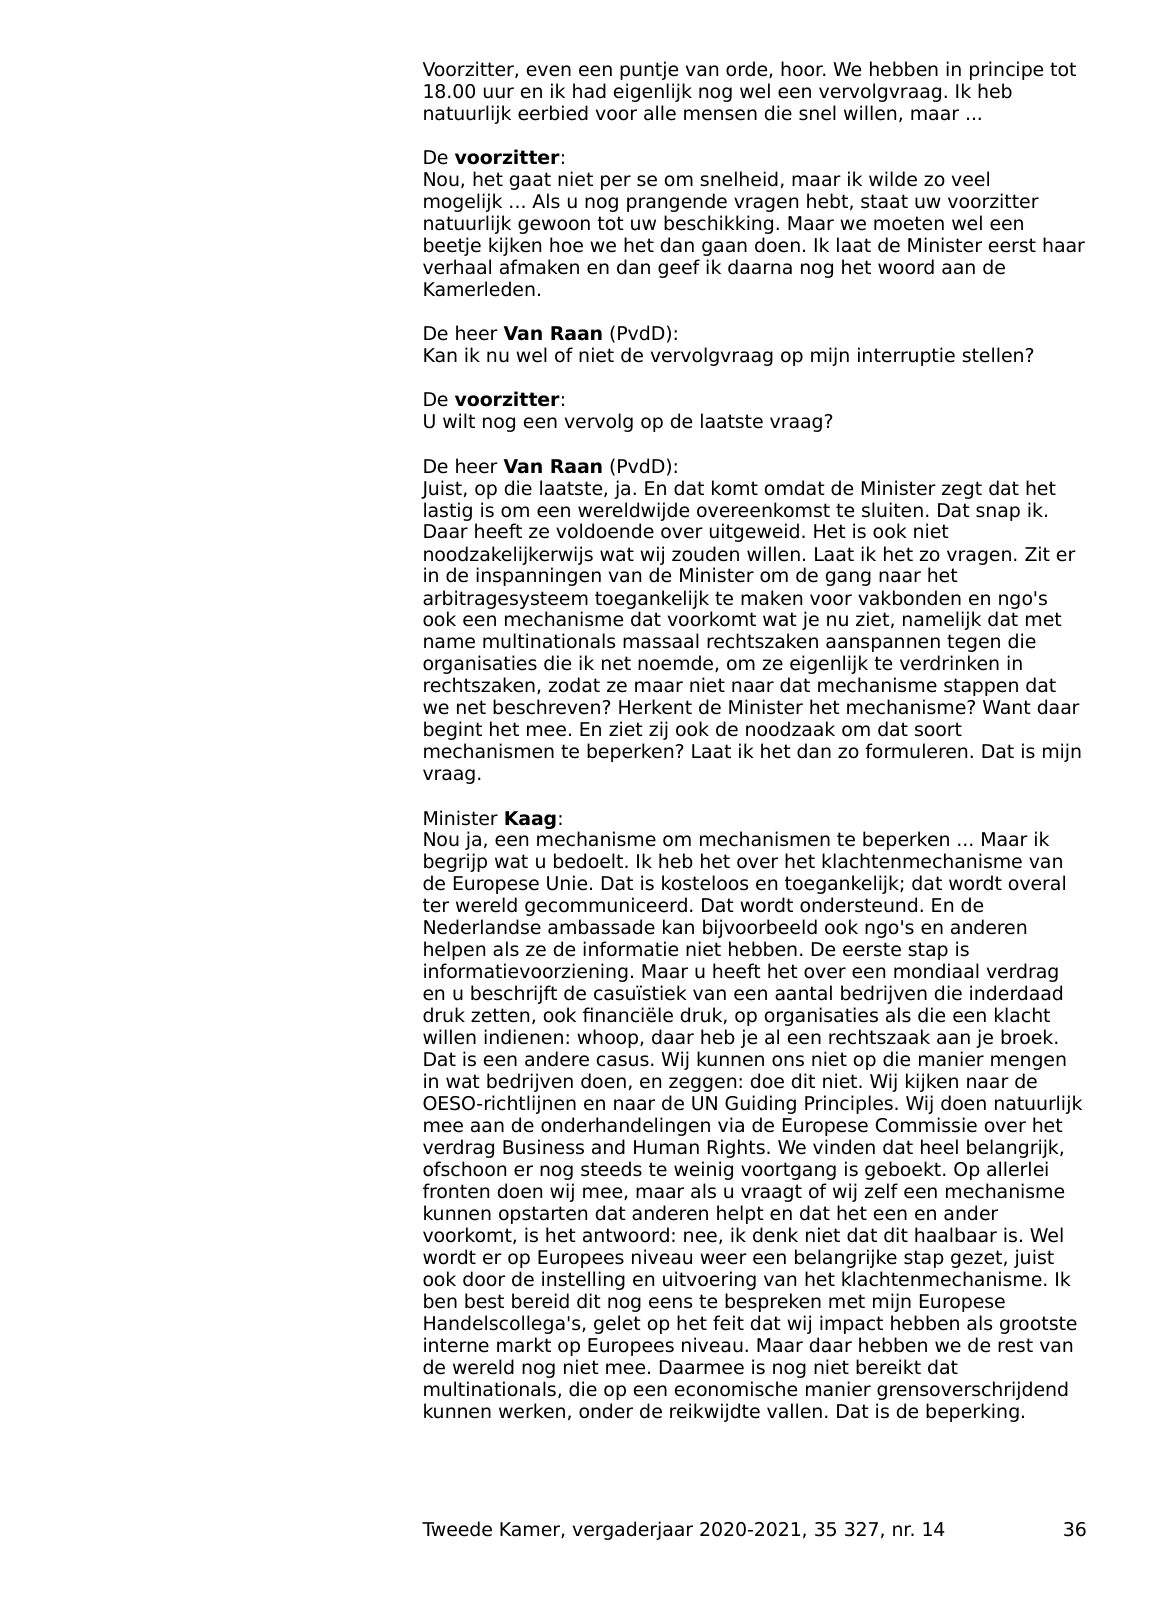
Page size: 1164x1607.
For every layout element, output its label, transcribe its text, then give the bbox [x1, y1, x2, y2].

text Voorzitter, even een puntje van orde, hoor. We hebben in principe tot 18.00 uur en ik had eigenlijk nog wel een vervolgvraag. Ik heb natuurlijk eerbied voor alle mensen die snel willen, maar ... [422, 59, 1087, 125]
text Kan ik nu wel of niet de vervolgvraag op mijn interruptie stellen? [422, 345, 1087, 367]
text U wilt nog een vervolg op de laatste vraag? [422, 411, 1087, 433]
text De voorzitter: [422, 389, 1087, 411]
text Nou ja, een mechanisme om mechanismen te beperken ... Maar ik begrijp wat u bedoelt. Ik heb het over het klachtenmechanisme van de Europese Unie. Dat is kosteloos en toegankelijk; dat wordt overal ter wereld gecommuniceerd. Dat wordt ondersteund. En de Nederlandse ambassade kan bijvoorbeeld ook ngo's en anderen helpen als ze de informatie niet hebben. De eerste stap is informatievoorziening. Maar u heeft het over een mondiaal verdrag en u beschrijft de casuïstiek van een aantal bedrijven die inderdaad druk zetten, ook financiële druk, op organisaties als die een klacht willen indienen: whoop, daar heb je al een rechtszaak aan je broek. Dat is een andere casus. Wij kunnen ons niet op die manier mengen in wat bedrijven doen, en zeggen: doe dit niet. Wij kijken naar de OESO-richtlijnen en naar de UN Guiding Principles. Wij doen natuurlijk mee aan de onderhandelingen via de Europese Commissie over het verdrag Business and Human Rights. We vinden dat heel belangrijk, ofschoon er nog steeds te weinig voortgang is geboekt. Op allerlei fronten doen wij mee, maar als u vraagt of wij zelf een mechanisme kunnen opstarten dat anderen helpt en dat het een en ander voorkomt, is het antwoord: nee, ik denk niet dat dit haalbaar is. Wel wordt er op Europees niveau weer een belangrijke stap gezet, juist ook door de instelling en uitvoering van het klachtenmechanisme. Ik ben best bereid dit nog eens te bespreken met mijn Europese Handelscollega's, gelet op het feit dat wij impact hebben als grootste interne markt op Europees niveau. Maar daar hebben we de rest van de wereld nog niet mee. Daarmee is nog niet bereikt dat multinationals, die op een economische manier grensoverschrijdend kunnen werken, onder de reikwijdte vallen. Dat is de beperking. [422, 829, 1087, 1423]
text De heer Van Raan (PvdD): [422, 456, 1087, 477]
text De heer Van Raan (PvdD): [422, 323, 1087, 345]
text Nou, het gaat niet per se om snelheid, maar ik wilde zo veel mogelijk ... Als u nog prangende vragen hebt, staat uw voorzitter natuurlijk gewoon tot uw beschikking. Maar we moeten wel een beetje kijken hoe we het dan gaan doen. Ik laat de Minister eerst haar verhaal afmaken en dan geef ik daarna nog het woord aan de Kamerleden. [422, 169, 1087, 301]
text Minister Kaag: [422, 807, 1087, 829]
text De voorzitter: [422, 147, 1087, 169]
text Juist, op die laatste, ja. En dat komt omdat de Minister zegt dat het lastig is om een wereldwijde overeenkomst te sluiten. Dat snap ik. Daar heeft ze voldoende over uitgeweid. Het is ook niet noodzakelijkerwijs wat wij zouden willen. Laat ik het zo vragen. Zit er in de inspanningen van de Minister om de gang naar het arbitragesysteem toegankelijk te maken voor vakbonden en ngo's ook een mechanisme dat voorkomt wat je nu ziet, namelijk dat met name multinationals massaal rechtszaken aanspannen tegen die organisaties die ik net noemde, om ze eigenlijk te verdrinken in rechtszaken, zodat ze maar niet naar dat mechanisme stappen dat we net beschreven? Herkent de Minister het mechanisme? Want daar begint het mee. En ziet zij ook de noodzaak om dat soort mechanismen te beperken? Laat ik het dan zo formuleren. Dat is mijn vraag. [422, 477, 1087, 785]
